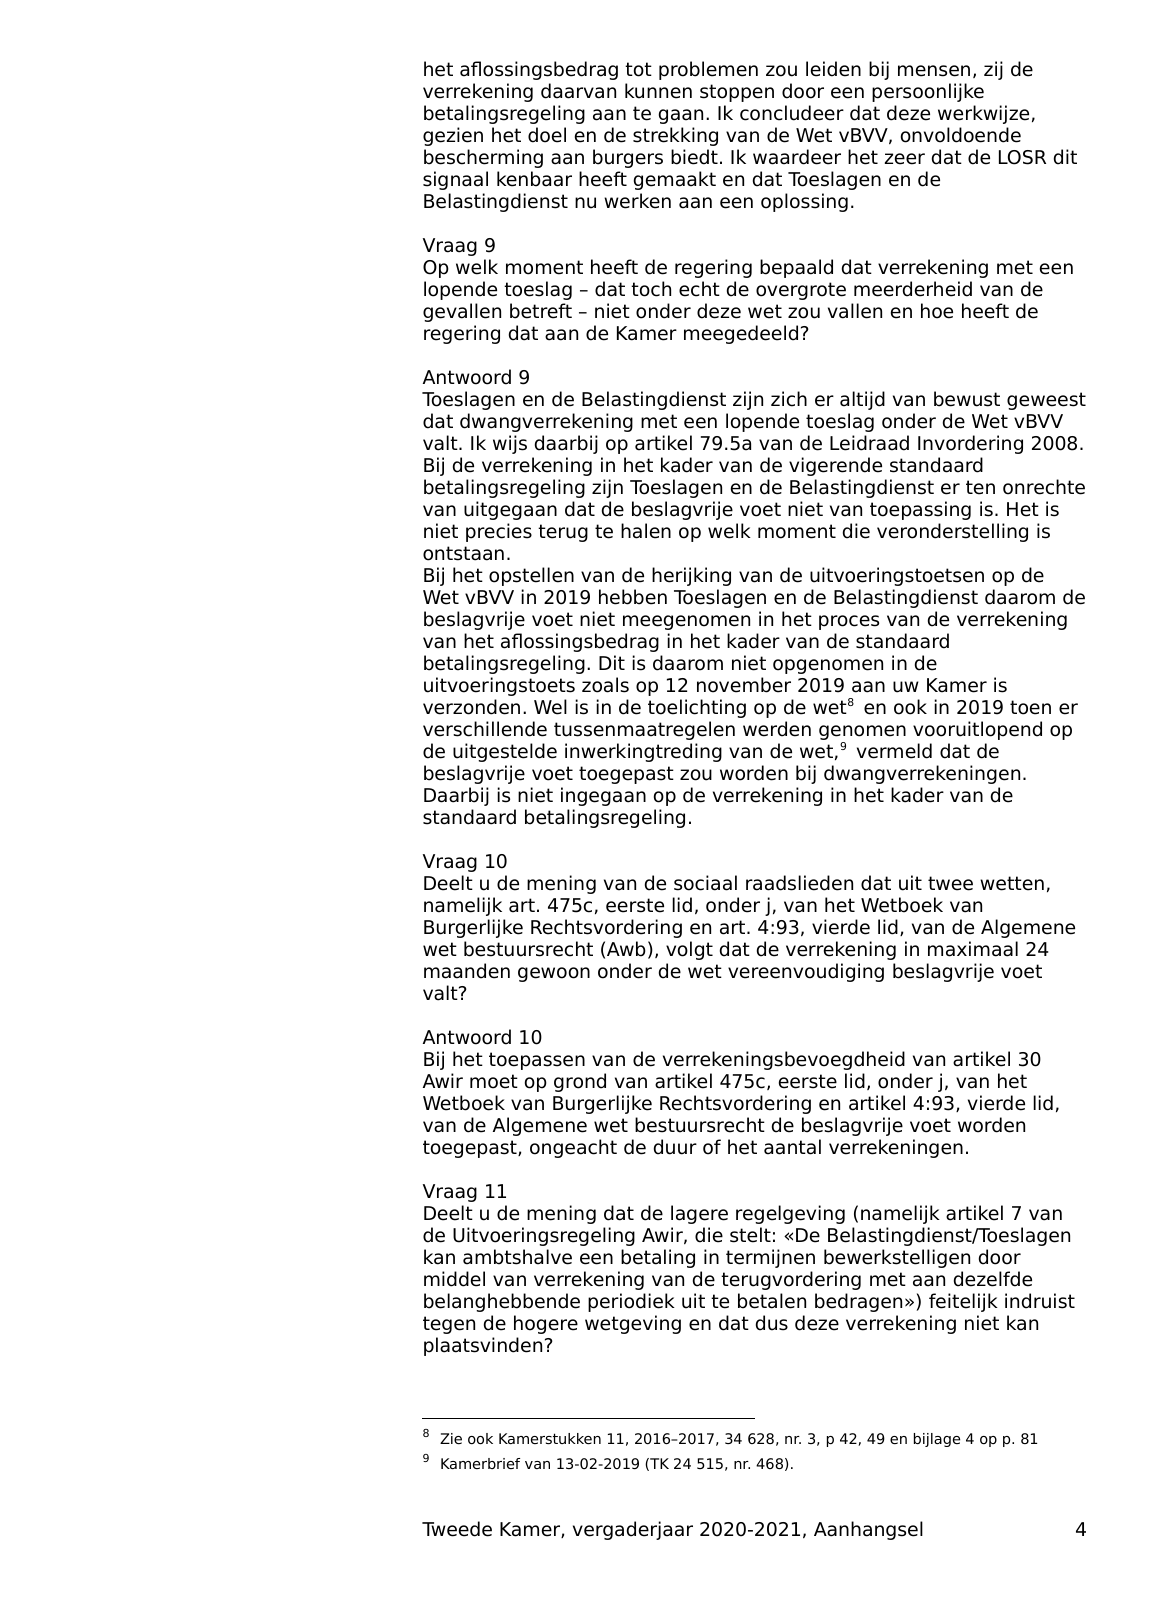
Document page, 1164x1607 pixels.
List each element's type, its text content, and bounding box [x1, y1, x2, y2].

text Antwoord 10 [422, 1027, 1087, 1049]
text Antwoord 9 [422, 367, 1087, 389]
text Deelt u de mening dat de lagere regelgeving (namelijk artikel 7 van de Uitvoeringsregeling Awir, die stelt: «De Belastingdienst/Toeslagen kan ambtshalve een betaling in termijnen bewerkstelligen door middel van verrekening van de terugvordering met aan dezelfde belanghebbende periodiek uit te betalen bedragen») feitelijk indruist tegen de hogere wetgeving en dat dus deze verrekening niet kan plaatsvinden? [422, 1203, 1087, 1357]
text Zie ook Kamerstukken 11, 2016–2017, 34 628, nr. 3, p 42, 49 en bijlage 4 op p. 81 [422, 1427, 1087, 1449]
text Deelt u de mening van de sociaal raadslieden dat uit twee wetten, namelijk art. 475c, eerste lid, onder j, van het Wetboek van Burgerlijke Rechtsvordering en art. 4:93, vierde lid, van de Algemene wet bestuursrecht (Awb), volgt dat de verrekening in maximaal 24 maanden gewoon onder de wet vereenvoudiging beslagvrije voet valt? [422, 873, 1087, 1005]
text Bij het opstellen van de herijking van de uitvoeringstoetsen op de Wet vBVV in 2019 hebben Toeslagen en de Belastingdienst daarom de beslagvrije voet niet meegenomen in het proces van de verrekening van het aflossingsbedrag in het kader van de standaard betalingsregeling. Dit is daarom niet opgenomen in de uitvoeringstoets zoals op 12 november 2019 aan uw Kamer is verzonden. Wel is in de toelichting op de wet en ook in 2019 toen er verschillende tussenmaatregelen werden genomen vooruitlopend op de uitgestelde inwerkingtreding van de wet, vermeld dat de beslagvrije voet toegepast zou worden bij dwangverrekeningen. Daarbij is niet ingegaan op de verrekening in het kader van de standaard betalingsregeling. [422, 565, 1087, 829]
text Toeslagen en de Belastingdienst zijn zich er altijd van bewust geweest dat dwangverrekening met een lopende toeslag onder de Wet vBVV valt. Ik wijs daarbij op artikel 79.5a van de Leidraad Invordering 2008. Bij de verrekening in het kader van de vigerende standaard betalingsregeling zijn Toeslagen en de Belastingdienst er ten onrechte van uitgegaan dat de beslagvrije voet niet van toepassing is. Het is niet precies terug te halen op welk moment die veronderstelling is ontstaan. [422, 389, 1087, 565]
text Vraag 10 [422, 851, 1087, 873]
text Vraag 9 [422, 235, 1087, 257]
text Vraag 11 [422, 1181, 1087, 1203]
text Op welk moment heeft de regering bepaald dat verrekening met een lopende toeslag – dat toch echt de overgrote meerderheid van de gevallen betreft – niet onder deze wet zou vallen en hoe heeft de regering dat aan de Kamer meegedeeld? [422, 257, 1087, 345]
text Bij het toepassen van de verrekeningsbevoegdheid van artikel 30 Awir moet op grond van artikel 475c, eerste lid, onder j, van het Wetboek van Burgerlijke Rechtsvordering en artikel 4:93, vierde lid, van de Algemene wet bestuursrecht de beslagvrije voet worden toegepast, ongeacht de duur of het aantal verrekeningen. [422, 1049, 1087, 1159]
text Kamerbrief van 13-02-2019 (TK 24 515, nr. 468). [422, 1452, 1087, 1474]
text het aflossingsbedrag tot problemen zou leiden bij mensen, zij de verrekening daarvan kunnen stoppen door een persoonlijke betalingsregeling aan te gaan. Ik concludeer dat deze werkwijze, gezien het doel en de strekking van de Wet vBVV, onvoldoende bescherming aan burgers biedt. Ik waardeer het zeer dat de LOSR dit signaal kenbaar heeft gemaakt en dat Toeslagen en de Belastingdienst nu werken aan een oplossing. [422, 59, 1087, 213]
